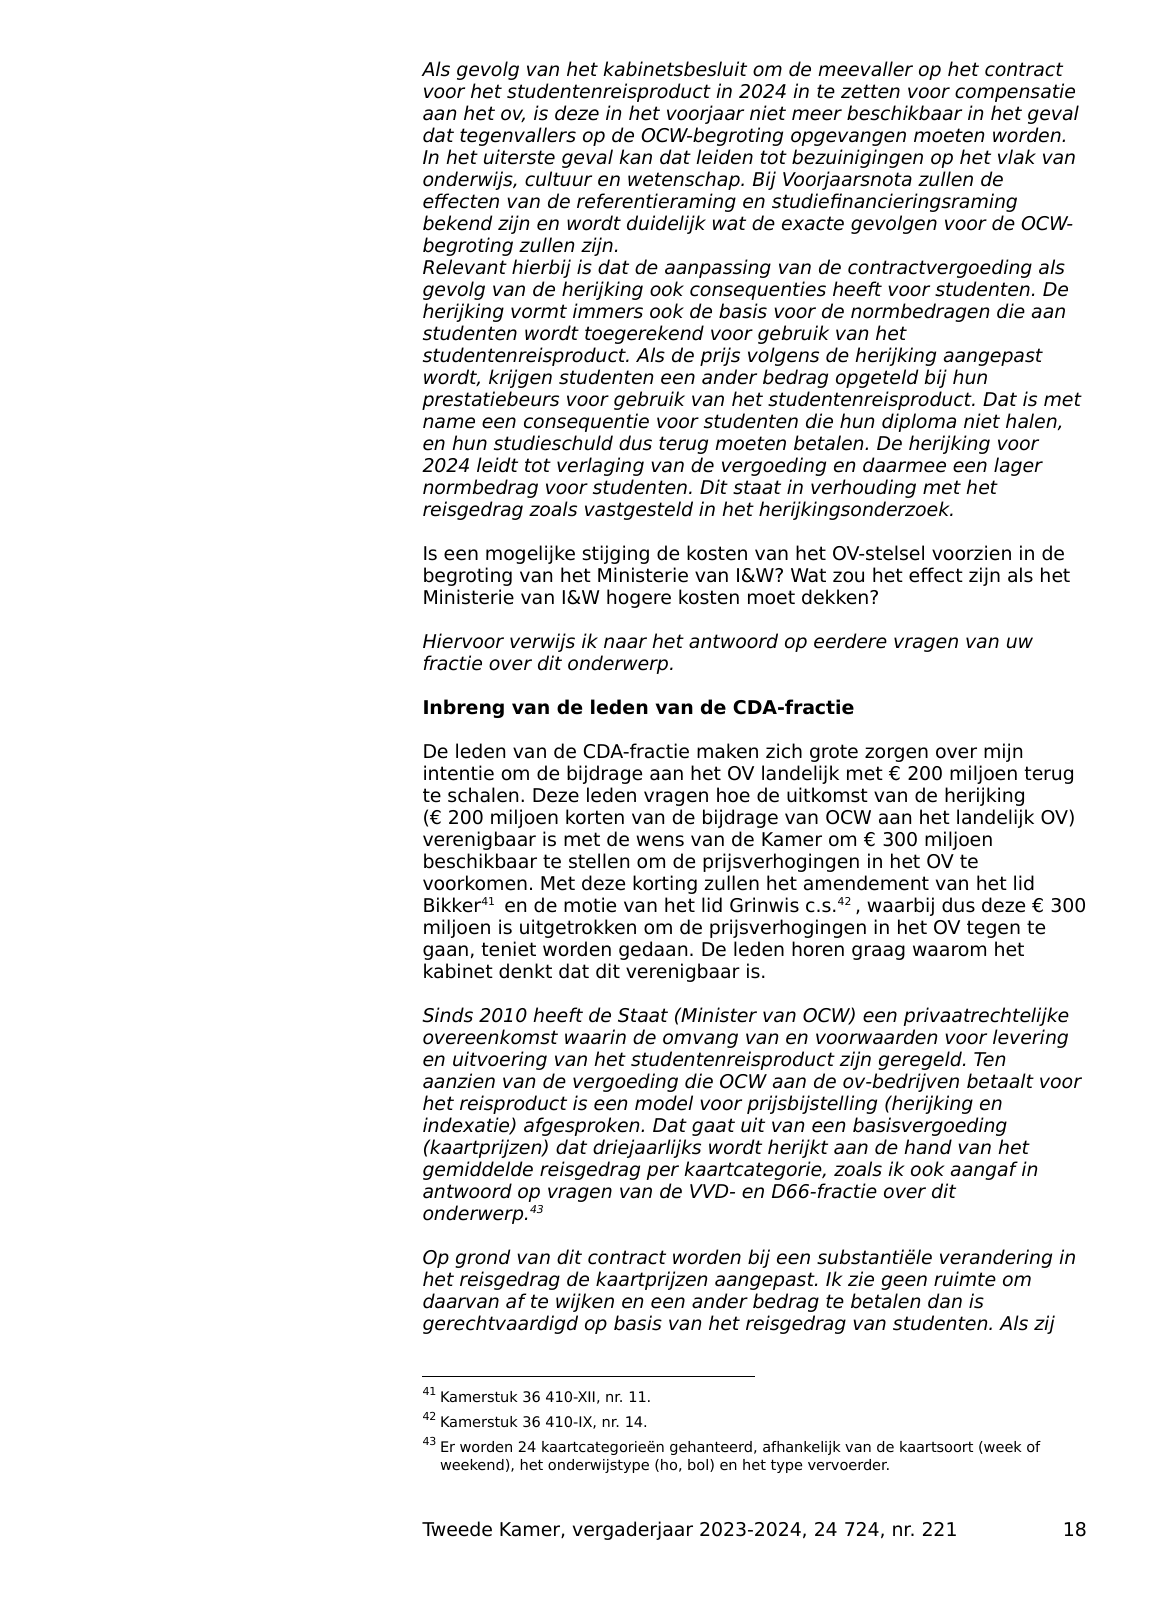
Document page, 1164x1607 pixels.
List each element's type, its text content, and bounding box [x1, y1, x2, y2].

text Op grond van dit contract worden bij een substantiële verandering in het reisgedrag de kaartprijzen aangepast. Ik zie geen ruimte om daarvan af te wijken en een ander bedrag te betalen dan is gerechtvaardigd op basis van het reisgedrag van studenten. Als zij [422, 1247, 1087, 1335]
subtitle Inbreng van de leden van de CDA-fractie [422, 697, 1087, 719]
text Sinds 2010 heeft de Staat (Minister van OCW) een privaatrechtelijke overeenkomst waarin de omvang van en voorwaarden voor levering en uitvoering van het studentenreisproduct zijn geregeld. Ten aanzien van de vergoeding die OCW aan de ov-bedrijven betaalt voor het reisproduct is een model voor prijsbijstelling (herijking en indexatie) afgesproken. Dat gaat uit van een basisvergoeding (kaartprijzen) dat driejaarlijks wordt herijkt aan de hand van het gemiddelde reisgedrag per kaartcategorie, zoals ik ook aangaf in antwoord op vragen van de VVD- en D66-fractie over dit onderwerp. [422, 1005, 1087, 1225]
text Kamerstuk 36 410-XII, nr. 11. [422, 1385, 1087, 1407]
text Er worden 24 kaartcategorieën gehanteerd, afhankelijk van de kaartsoort (week of weekend), het onderwijstype (ho, bol) en het type vervoerder. [422, 1435, 1087, 1474]
text Als gevolg van het kabinetsbesluit om de meevaller op het contract voor het studentenreisproduct in 2024 in te zetten voor compensatie aan het ov, is deze in het voorjaar niet meer beschikbaar in het geval dat tegenvallers op de OCW-begroting opgevangen moeten worden. In het uiterste geval kan dat leiden tot bezuinigingen op het vlak van onderwijs, cultuur en wetenschap. Bij Voorjaarsnota zullen de effecten van de referentieraming en studiefinancieringsraming bekend zijn en wordt duidelijk wat de exacte gevolgen voor de OCW-begroting zullen zijn. [422, 59, 1087, 257]
text Hiervoor verwijs ik naar het antwoord op eerdere vragen van uw fractie over dit onderwerp. [422, 631, 1087, 675]
text Kamerstuk 36 410-IX, nr. 14. [422, 1410, 1087, 1432]
text Is een mogelijke stijging de kosten van het OV-stelsel voorzien in de begroting van het Ministerie van I&W? Wat zou het effect zijn als het Ministerie van I&W hogere kosten moet dekken? [422, 543, 1087, 609]
text De leden van de CDA-fractie maken zich grote zorgen over mijn intentie om de bijdrage aan het OV landelijk met € 200 miljoen terug te schalen. Deze leden vragen hoe de uitkomst van de herijking (€ 200 miljoen korten van de bijdrage van OCW aan het landelijk OV) verenigbaar is met de wens van de Kamer om € 300 miljoen beschikbaar te stellen om de prijsverhogingen in het OV te voorkomen. Met deze korting zullen het amendement van het lid Bikker en de motie van het lid Grinwis c.s., waarbij dus deze € 300 miljoen is uitgetrokken om de prijsverhogingen in het OV tegen te gaan, teniet worden gedaan. De leden horen graag waarom het kabinet denkt dat dit verenigbaar is. [422, 741, 1087, 983]
text Relevant hierbij is dat de aanpassing van de contractvergoeding als gevolg van de herijking ook consequenties heeft voor studenten. De herijking vormt immers ook de basis voor de normbedragen die aan studenten wordt toegerekend voor gebruik van het studentenreisproduct. Als de prijs volgens de herijking aangepast wordt, krijgen studenten een ander bedrag opgeteld bij hun prestatiebeurs voor gebruik van het studentenreisproduct. Dat is met name een consequentie voor studenten die hun diploma niet halen, en hun studieschuld dus terug moeten betalen. De herijking voor 2024 leidt tot verlaging van de vergoeding en daarmee een lager normbedrag voor studenten. Dit staat in verhouding met het reisgedrag zoals vastgesteld in het herijkingsonderzoek. [422, 257, 1087, 521]
